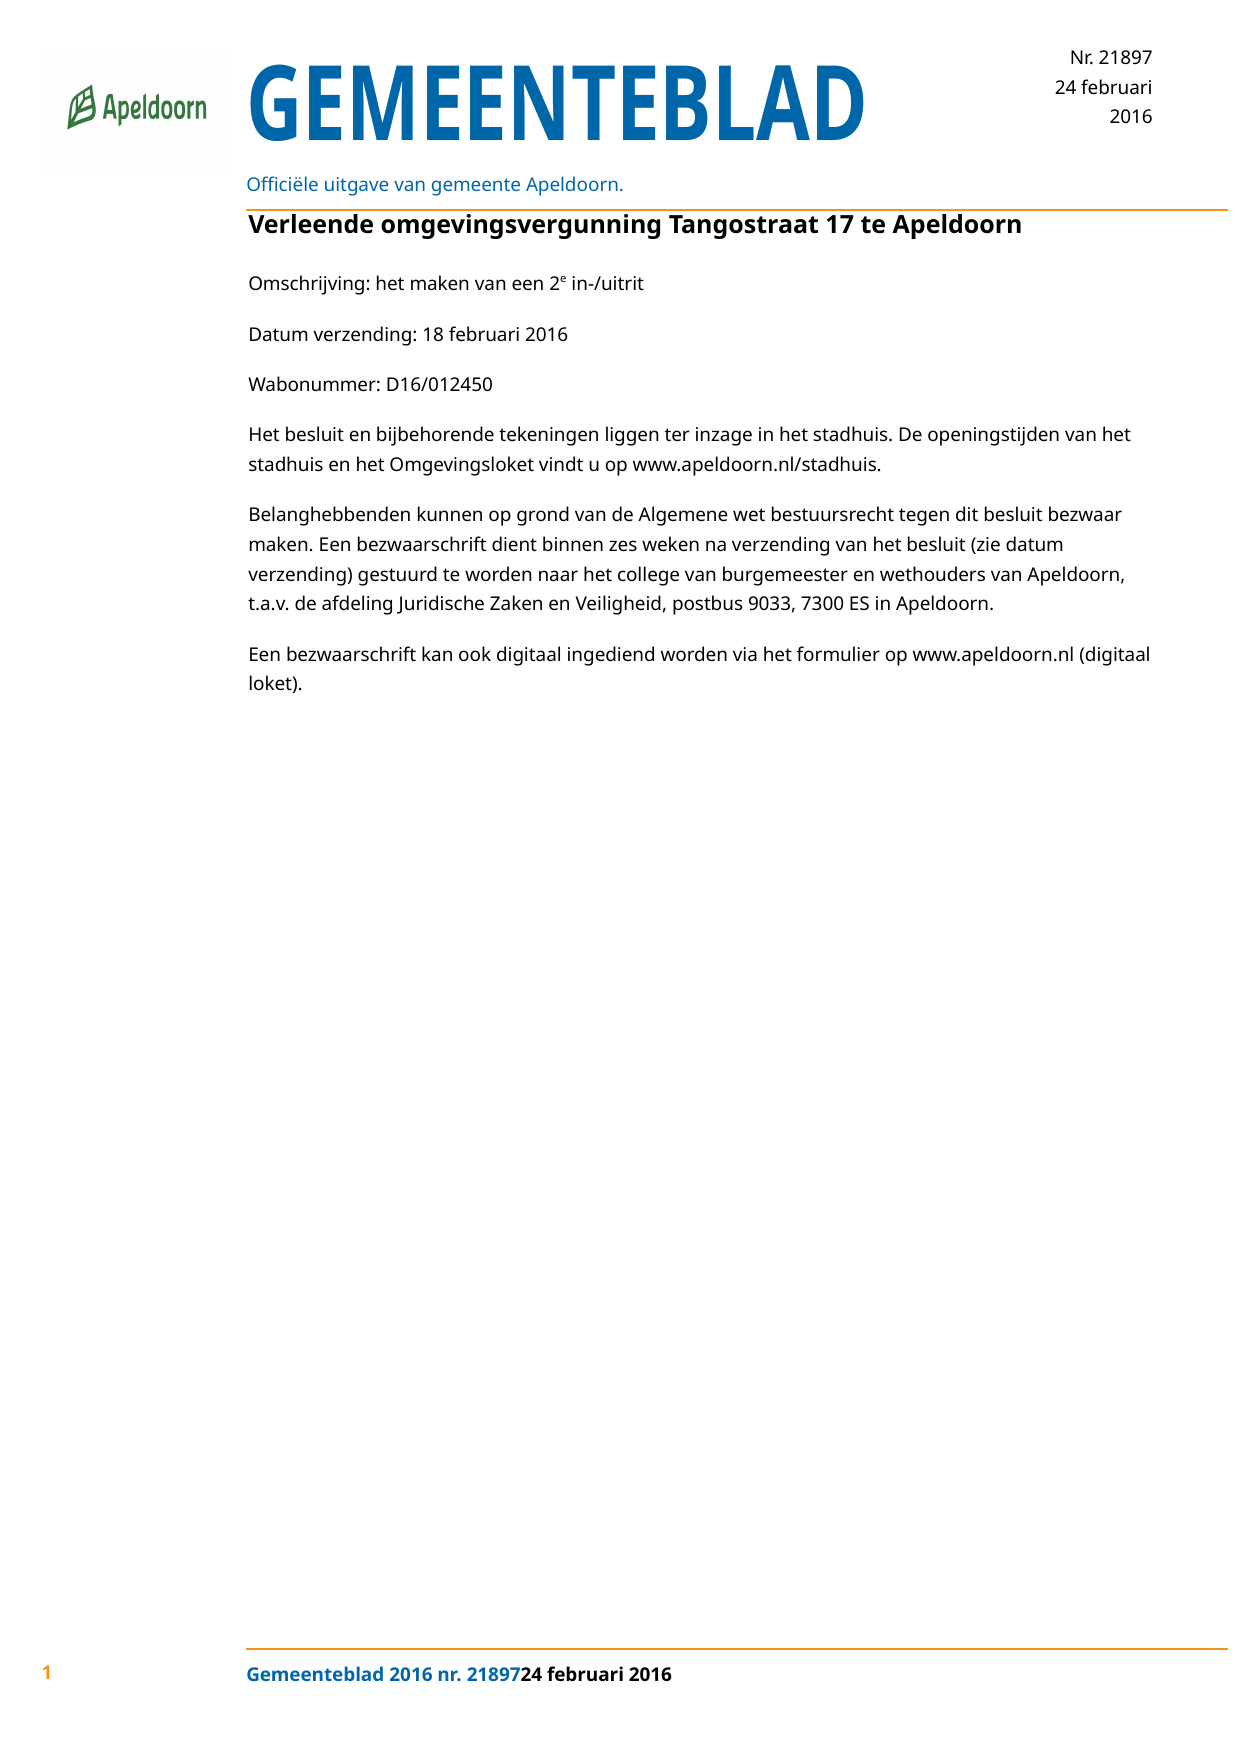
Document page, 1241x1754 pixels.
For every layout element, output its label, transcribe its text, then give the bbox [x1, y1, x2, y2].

picture [41, 47, 231, 172]
text Verleende omgevingsvergunning Tangostraat 17 te Apeldoorn [248, 211, 1152, 241]
text Een bezwaarschrift kan ook digitaal ingediend worden via het formulier op www.apeldoorn.nl (digitaal loket). [248, 641, 1152, 696]
text Wabonummer: D16/012450 [248, 371, 1152, 397]
text Omschrijving: het maken van een 2e in-/uitrit [248, 270, 1152, 296]
text Belanghebbenden kunnen op grond van de Algemene wet bestuursrecht tegen dit besluit bezwaar maken. Een bezwaarschrift dient binnen zes weken na verzending van het besluit (zie datum verzending) gestuurd te worden naar het college van burgemeester en wethouders van Apeldoorn, t.a.v. de afdeling Juridische Zaken en Veiligheid, postbus 9033, 7300 ES in Apeldoorn. [248, 502, 1152, 616]
text Het besluit en bijbehorende tekeningen liggen ter inzage in het stadhuis. De openingstijden van het stadhuis en het Omgevingsloket vindt u op www.apeldoorn.nl/stadhuis. [248, 422, 1152, 477]
text Datum verzending: 18 februari 2016 [248, 321, 1152, 346]
